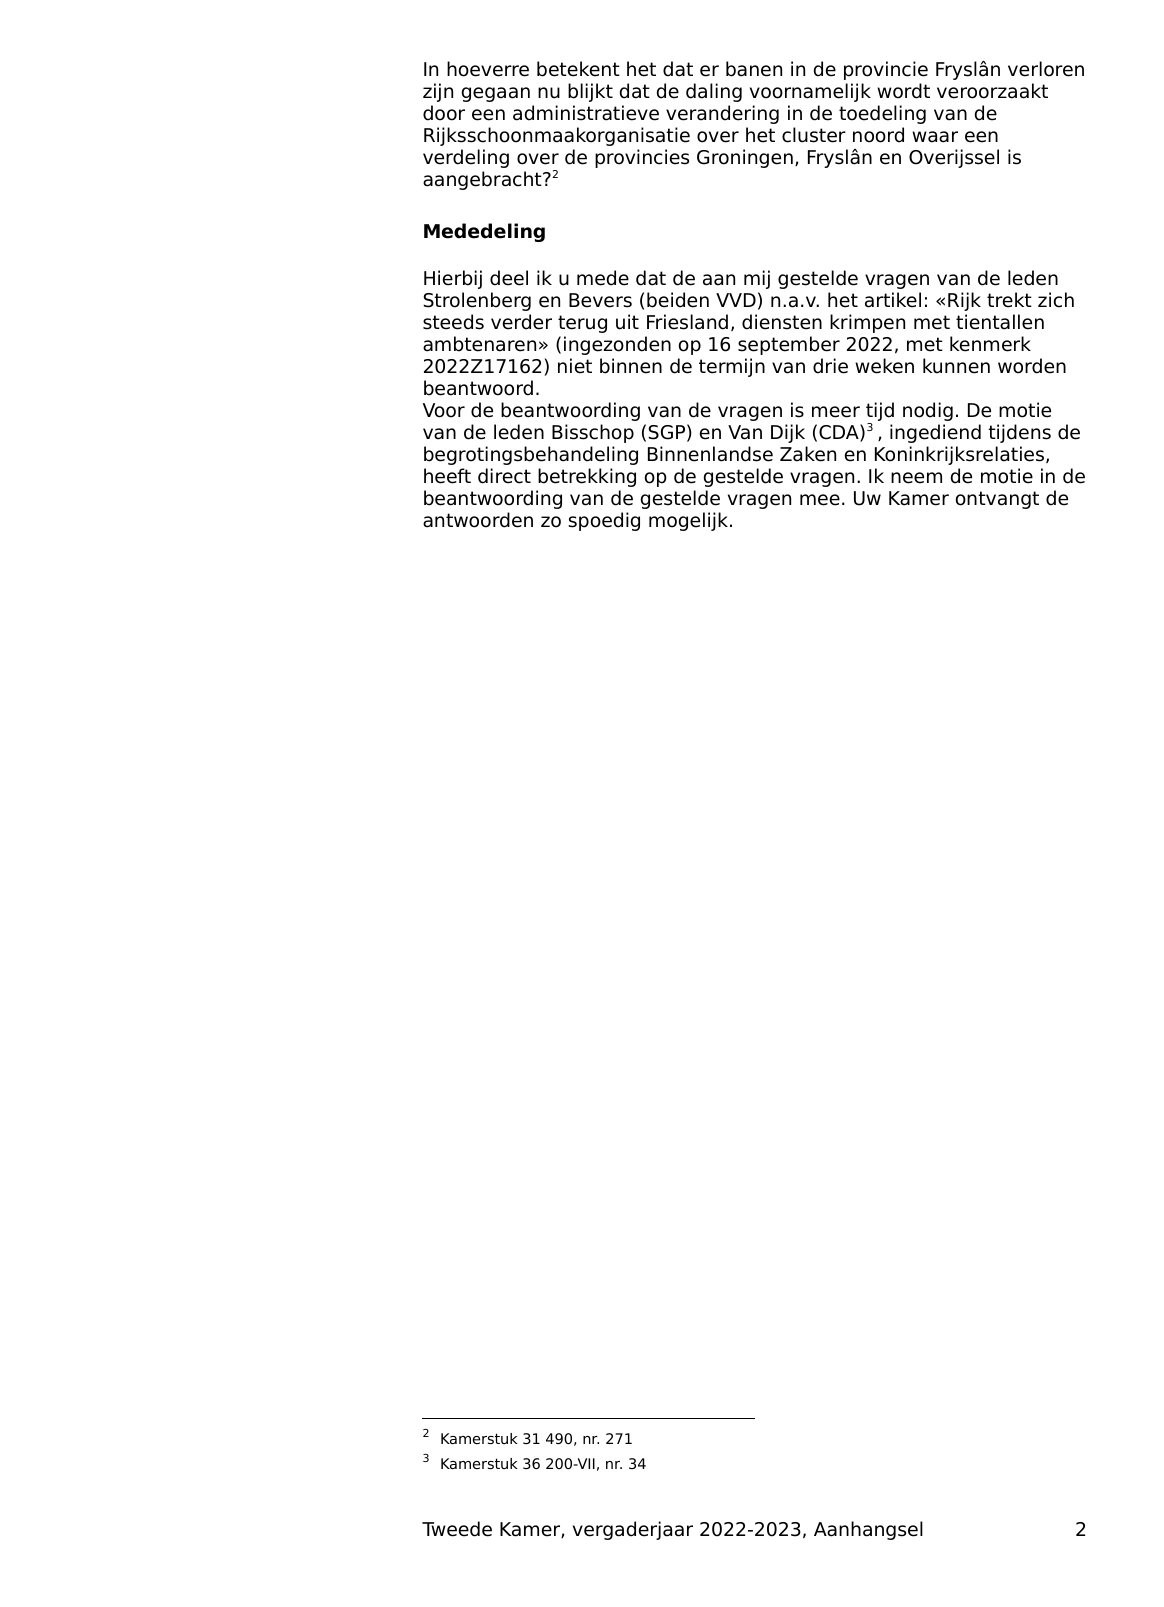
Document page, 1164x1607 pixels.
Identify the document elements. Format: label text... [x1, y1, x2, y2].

text In hoeverre betekent het dat er banen in de provincie Fryslân verloren zijn gegaan nu blijkt dat de daling voornamelijk wordt veroorzaakt door een administratieve verandering in de toedeling van de Rijksschoonmaakorganisatie over het cluster noord waar een verdeling over de provincies Groningen, Fryslân en Overijssel is aangebracht? [422, 59, 1087, 191]
text Kamerstuk 31 490, nr. 271 [422, 1427, 1087, 1449]
text Hierbij deel ik u mede dat de aan mij gestelde vragen van de leden Strolenberg en Bevers (beiden VVD) n.a.v. het artikel: «Rijk trekt zich steeds verder terug uit Friesland, diensten krimpen met tientallen ambtenaren» (ingezonden op 16 september 2022, met kenmerk 2022Z17162) niet binnen de termijn van drie weken kunnen worden beantwoord. [422, 268, 1087, 400]
text Voor de beantwoording van de vragen is meer tijd nodig. De motie van de leden Bisschop (SGP) en Van Dijk (CDA), ingediend tijdens de begrotingsbehandeling Binnenlandse Zaken en Koninkrijksrelaties, heeft direct betrekking op de gestelde vragen. Ik neem de motie in de beantwoording van de gestelde vragen mee. Uw Kamer ontvangt de antwoorden zo spoedig mogelijk. [422, 400, 1087, 532]
text Kamerstuk 36 200-VII, nr. 34 [422, 1452, 1087, 1474]
subtitle Mededeling [422, 221, 1087, 243]
